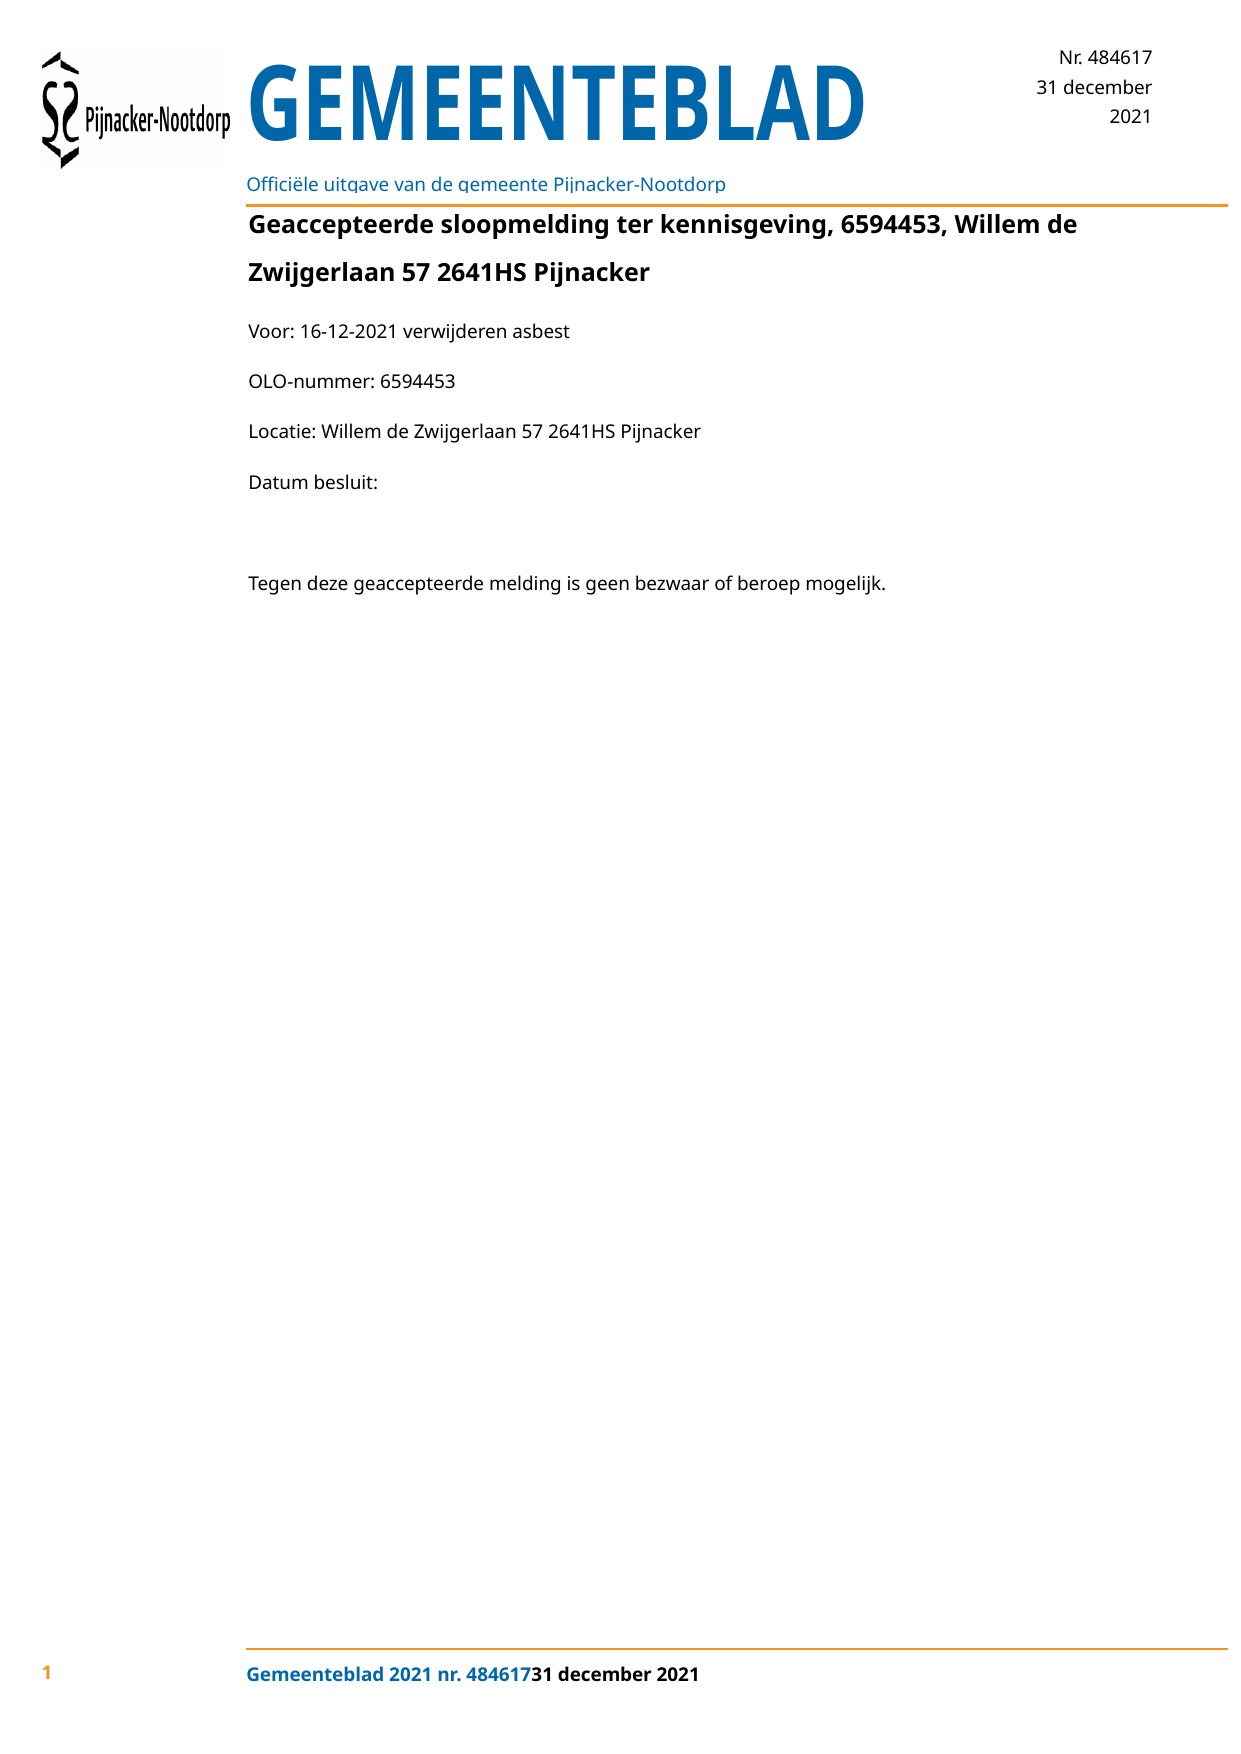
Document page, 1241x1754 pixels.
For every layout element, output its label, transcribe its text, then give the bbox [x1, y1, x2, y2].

text Geaccepteerde sloopmelding ter kennisgeving, 6594453, Willem de Zwijgerlaan 57 2641HS Pijnacker [248, 207, 1152, 288]
text Tegen deze geaccepteerde melding is geen bezwaar of beroep mogelijk. [248, 570, 1152, 596]
text Locatie: Willem de Zwijgerlaan 57 2641HS Pijnacker [248, 419, 1152, 444]
text OLO-nummer: 6594453 [248, 368, 1152, 394]
picture [41, 47, 231, 172]
text Voor: 16-12-2021 verwijderen asbest [248, 318, 1152, 344]
text Datum besluit: [248, 469, 1152, 495]
